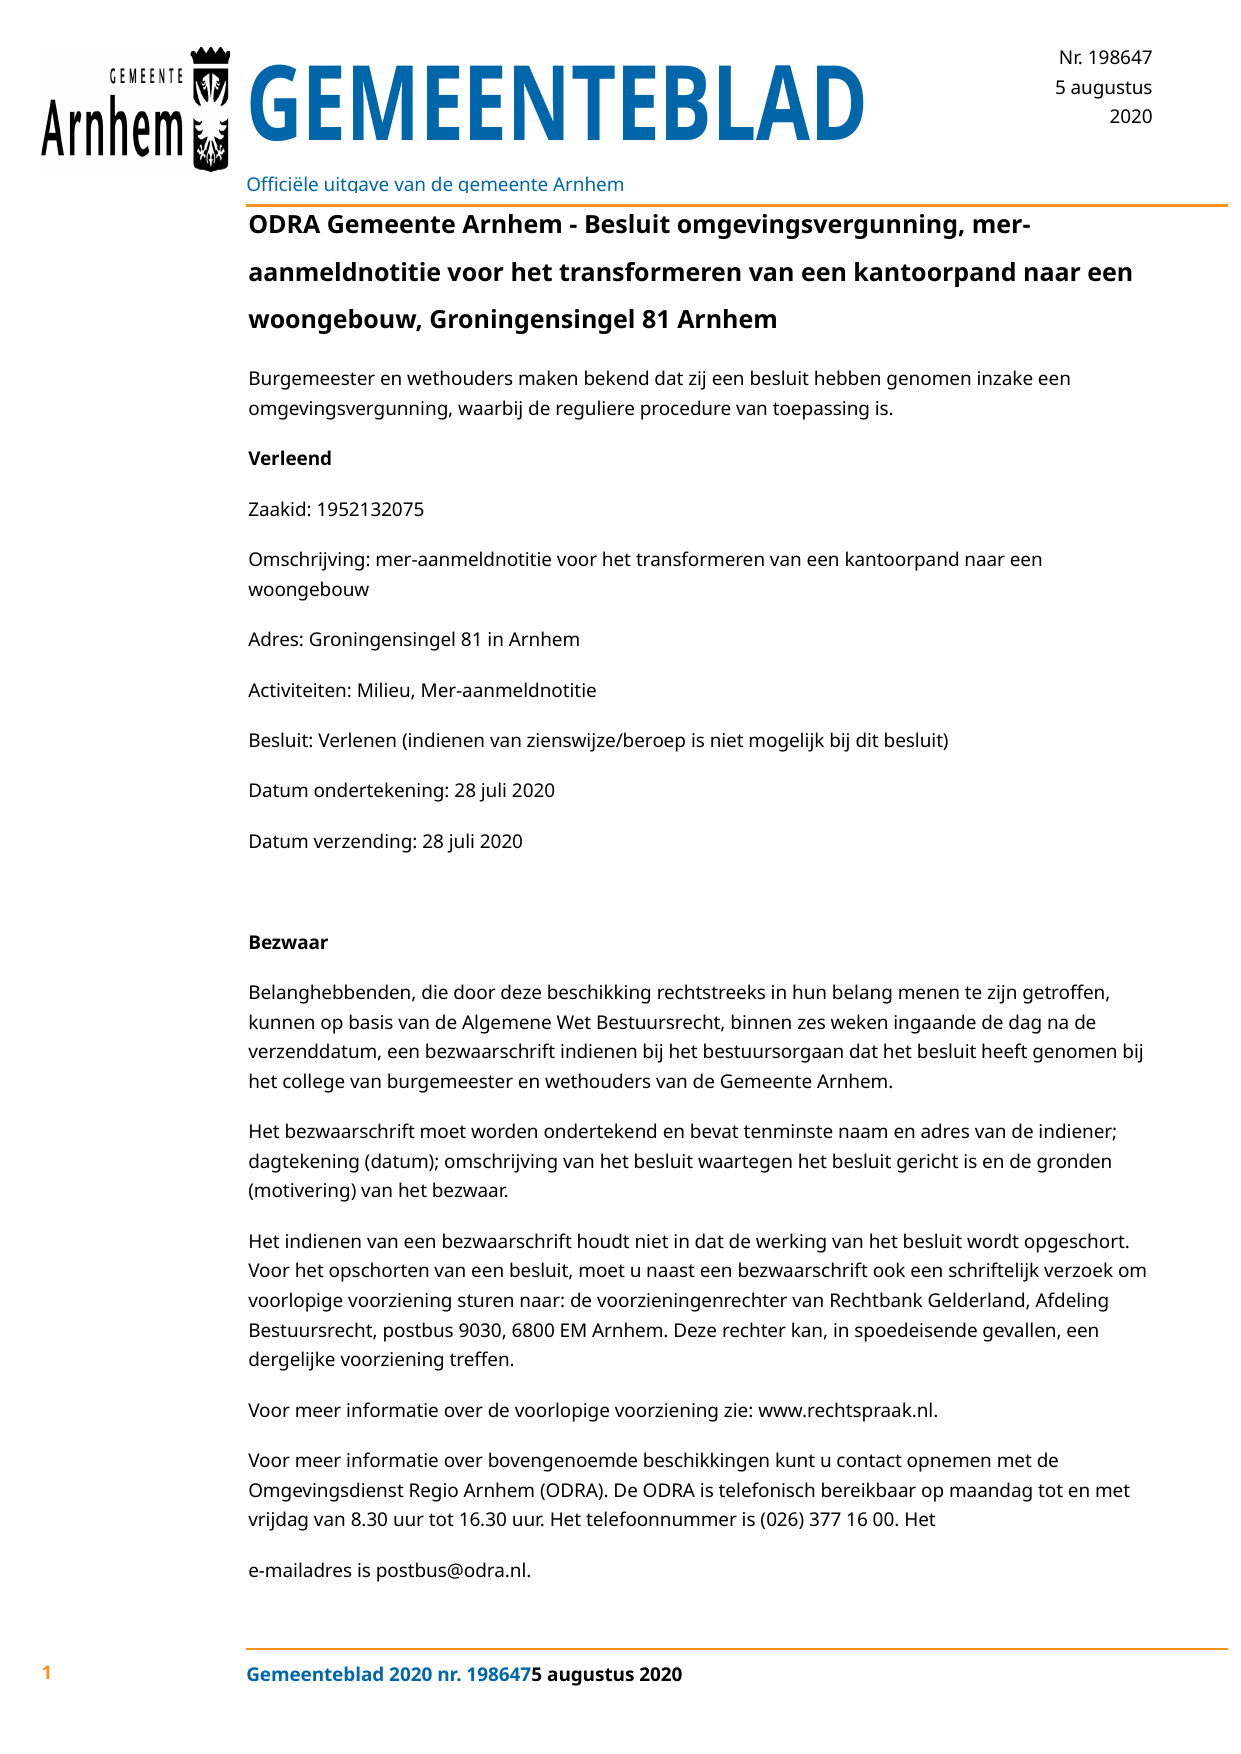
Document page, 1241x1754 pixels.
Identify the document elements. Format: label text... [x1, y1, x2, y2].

text Het indienen van een bezwaarschrift houdt niet in dat de werking van het besluit wordt opgeschort. Voor het opschorten van een besluit, moet u naast een bezwaarschrift ook een schriftelijk verzoek om voorlopige voorziening sturen naar: de voorzieningenrechter van Rechtbank Gelderland, Afdeling Bestuursrecht, postbus 9030, 6800 EM Arnhem. Deze rechter kan, in spoedeisende gevallen, een dergelijke voorziening treffen. [248, 1228, 1152, 1372]
text Bezwaar [248, 929, 1152, 954]
text Belanghebbenden, die door deze beschikking rechtstreeks in hun belang menen te zijn getroffen, kunnen op basis van de Algemene Wet Bestuursrecht, binnen zes weken ingaande de dag na de verzenddatum, een bezwaarschrift indienen bij het bestuursorgaan dat het besluit heeft genomen bij het college van burgemeester en wethouders van de Gemeente Arnhem. [248, 979, 1152, 1094]
text Besluit: Verlenen (indienen van zienswijze/beroep is niet mogelijk bij dit besluit) [248, 727, 1152, 753]
text Datum ondertekening: 28 juli 2020 [248, 778, 1152, 803]
picture [41, 47, 231, 172]
text Datum verzending: 28 juli 2020 [248, 828, 1152, 854]
text Adres: Groningensingel 81 in Arnhem [248, 626, 1152, 652]
text Activiteiten: Milieu, Mer-aanmeldnotitie [248, 677, 1152, 702]
text ODRA Gemeente Arnhem - Besluit omgevingsvergunning, mer-aanmeldnotitie voor het transformeren van een kantoorpand naar een woongebouw, Groningensingel 81 Arnhem [248, 207, 1152, 336]
text Omschrijving: mer-aanmeldnotitie voor het transformeren van een kantoorpand naar een woongebouw [248, 546, 1152, 602]
text Zaakid: 1952132075 [248, 496, 1152, 522]
text e-mailadres is postbus@odra.nl. [248, 1557, 1152, 1582]
text Verleend [248, 446, 1152, 471]
text Voor meer informatie over de voorlopige voorziening zie: www.rechtspraak.nl. [248, 1397, 1152, 1422]
text Voor meer informatie over bovengenoemde beschikkingen kunt u contact opnemen met de Omgevingsdienst Regio Arnhem (ODRA). De ODRA is telefonisch bereikbaar op maandag tot en met vrijdag van 8.30 uur tot 16.30 uur. Het telefoonnummer is (026) 377 16 00. Het [248, 1447, 1152, 1532]
text Burgemeester en wethouders maken bekend dat zij een besluit hebben genomen inzake een omgevingsvergunning, waarbij de reguliere procedure van toepassing is. [248, 366, 1152, 421]
text Het bezwaarschrift moet worden ondertekend en bevat tenminste naam en adres van de indiener; dagtekening (datum); omschrijving van het besluit waartegen het besluit gericht is en de gronden (motivering) van het bezwaar. [248, 1118, 1152, 1203]
